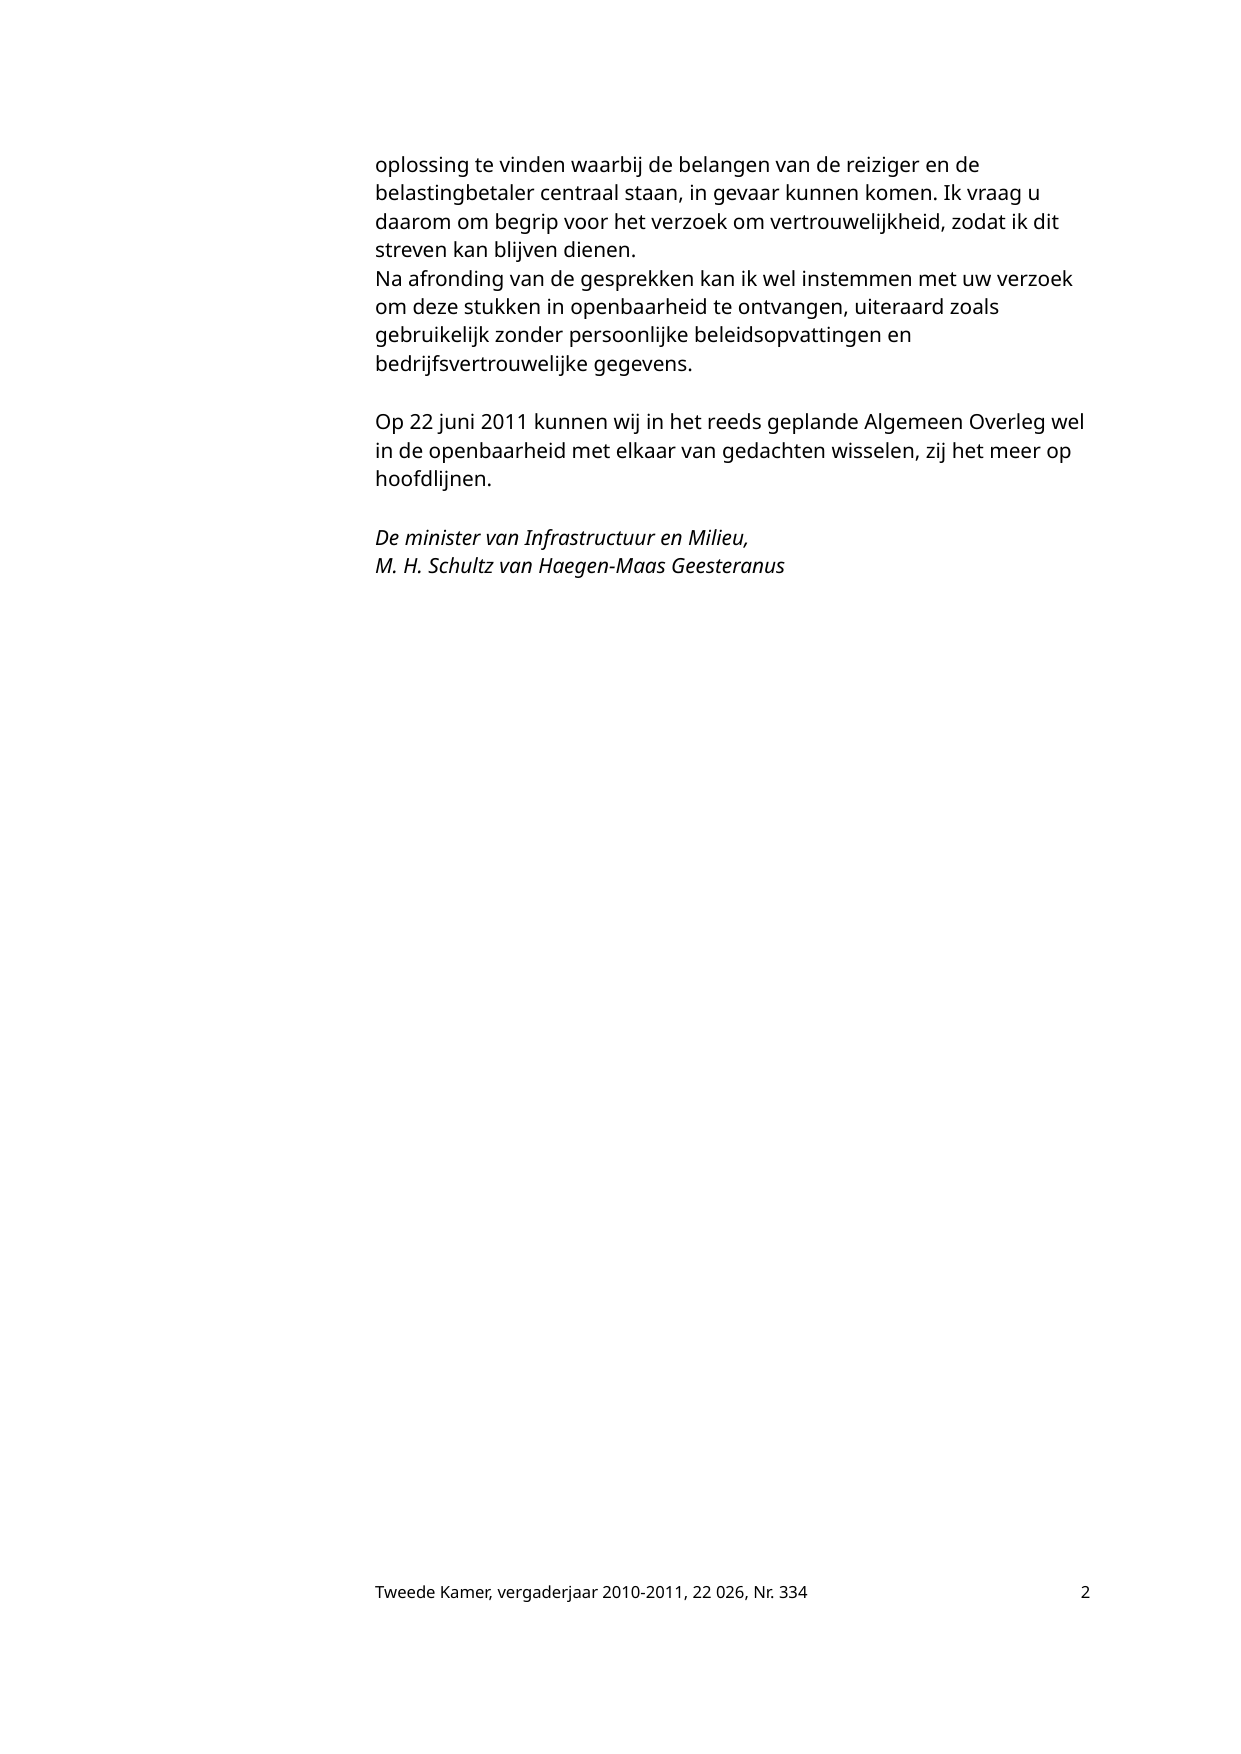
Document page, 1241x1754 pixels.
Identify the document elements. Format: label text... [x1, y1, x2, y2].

text Op 22 juni 2011 kunnen wij in het reeds geplande Algemeen Overleg wel in de openbaarheid met elkaar van gedachten wisselen, zij het meer op hoofdlijnen. [375, 407, 1090, 493]
text De minister van Infrastructuur en Milieu, [375, 523, 1090, 551]
text oplossing te vinden waarbij de belangen van de reiziger en de belastingbetaler centraal staan, in gevaar kunnen komen. Ik vraag u daarom om begrip voor het verzoek om vertrouwelijkheid, zodat ik dit streven kan blijven dienen. [375, 150, 1090, 264]
text Na afronding van de gesprekken kan ik wel instemmen met uw verzoek om deze stukken in openbaarheid te ontvangen, uiteraard zoals gebruikelijk zonder persoonlijke beleidsopvattingen en bedrijfsvertrouwelijke gegevens. [375, 264, 1090, 377]
text M. H. Schultz van Haegen-Maas Geesteranus [375, 551, 1090, 580]
